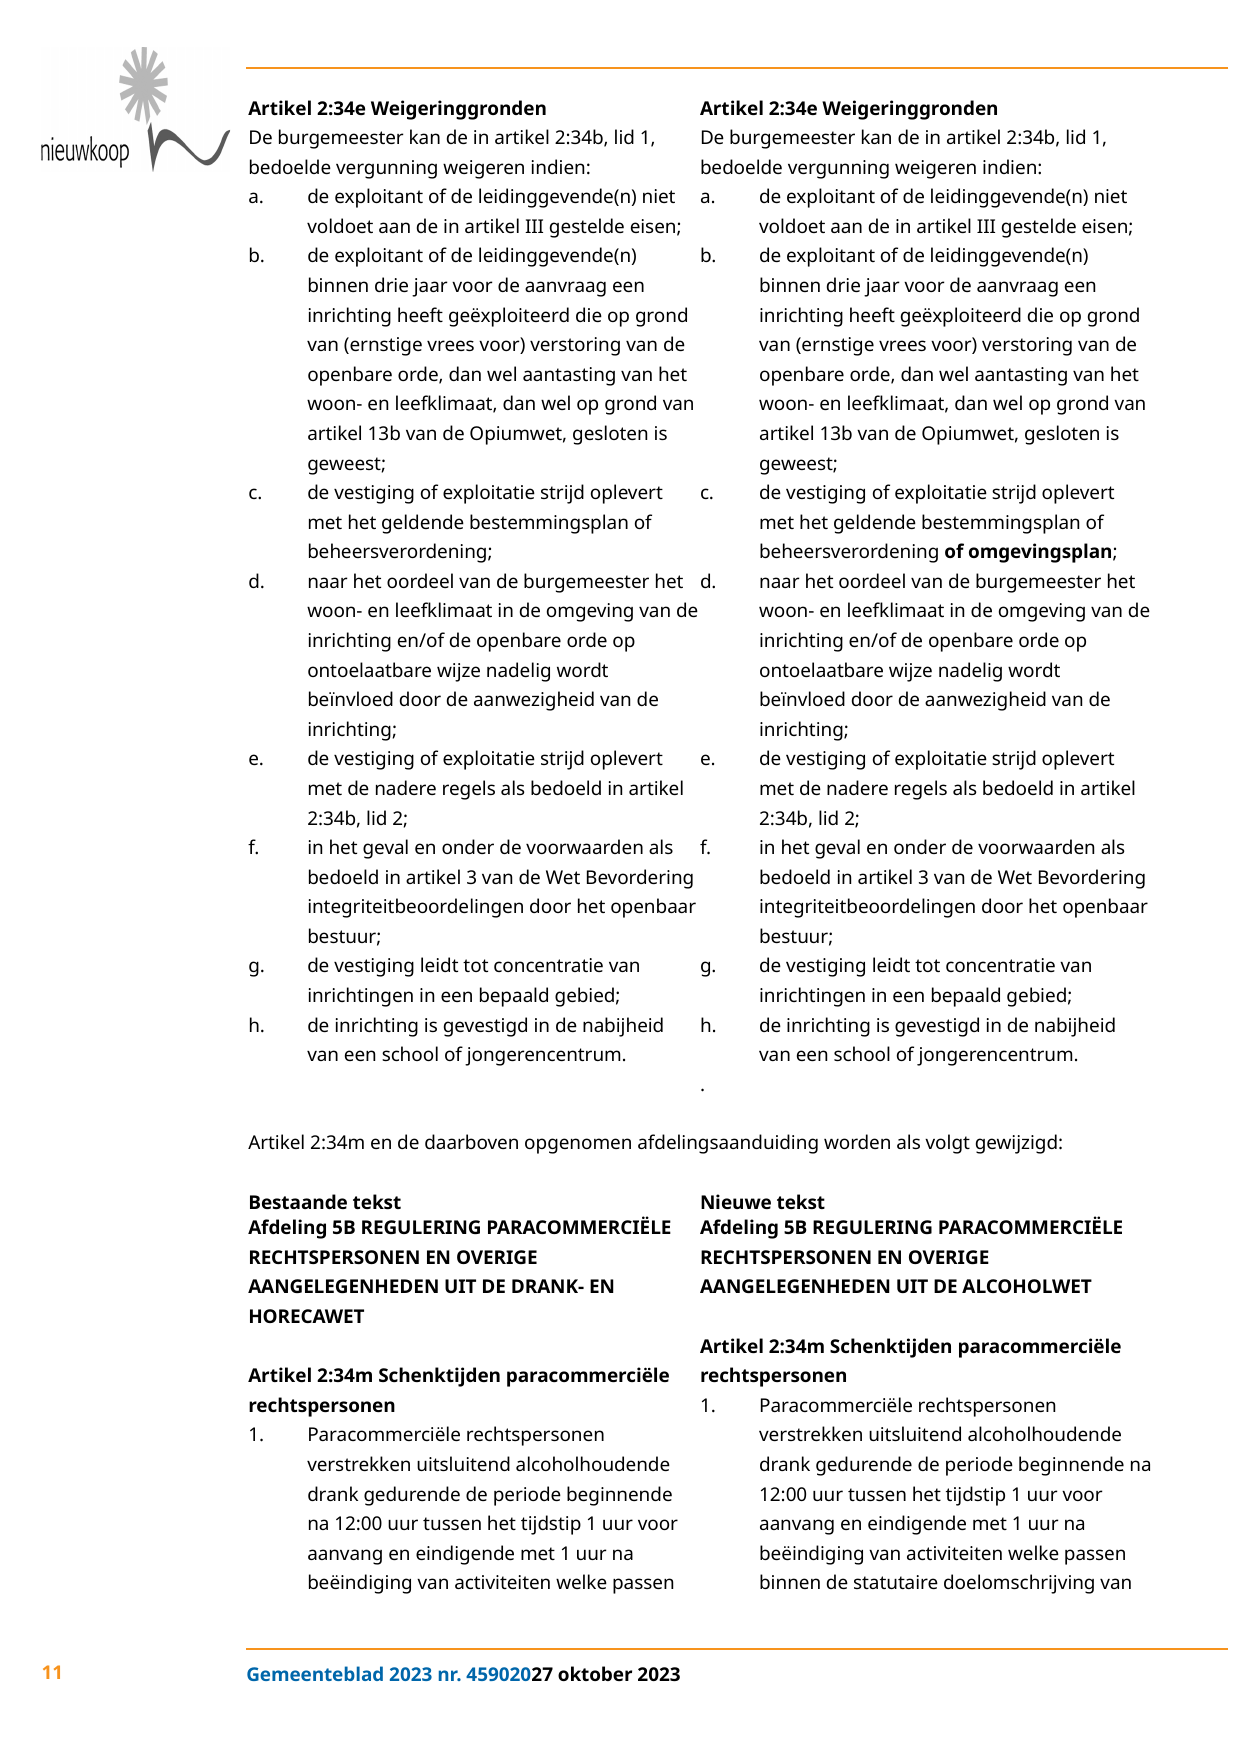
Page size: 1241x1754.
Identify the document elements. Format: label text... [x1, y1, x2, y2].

text Artikel 2:34m en de daarboven opgenomen afdelingsaanduiding worden als volgt gewijzigd: [248, 1129, 1152, 1155]
table_header Bestaande tekst [248, 1189, 700, 1214]
table_header Nieuwe tekst [700, 1189, 1152, 1214]
table_cell Artikel 2:34e Weigeringgronden De burgemeester kan de in artikel 2:34b, lid 1, bedoelde vergunning weigeren indien: de exploitant of de leidinggevende(n) niet voldoet aan de in artikel III gestelde eisen; de exploitant of de leidinggevende(n) binnen drie jaar voor de aanvraag een inrichting heeft geëxploiteerd die op grond van (ernstige vrees voor) verstoring van de openbare orde, dan wel aantasting van het woon- en leefklimaat, dan wel op grond van artikel 13b van de Opiumwet, gesloten is geweest; de vestiging of exploitatie strijd oplevert met het geldende bestemmingsplan of beheersverordening of omgevingsplan; naar het oordeel van de burgemeester het woon- en leefklimaat in de omgeving van de inrichting en/of de openbare orde op ontoelaatbare wijze nadelig wordt beïnvloed door de aanwezigheid van de inrichting; de vestiging of exploitatie strijd oplevert met de nadere regels als bedoeld in artikel 2:34b, lid 2; in het geval en onder de voorwaarden als bedoeld in artikel 3 van de Wet Bevordering integriteitbeoordelingen door het openbaar bestuur; de vestiging leidt tot concentratie van inrichtingen in een bepaald gebied; de inrichting is gevestigd in de nabijheid van een school of jongerencentrum. . [700, 95, 1152, 1097]
table_cell Afdeling 5B REGULERING PARACOMMERCIËLE RECHTSPERSONEN EN OVERIGE AANGELEGENHEDEN UIT DE DRANK- EN HORECAWET Artikel 2:34m Schenktijden paracommerciële rechtspersonen Paracommerciële rechtspersonen verstrekken uitsluitend alcoholhoudende drank gedurende de periode beginnende na 12:00 uur tussen het tijdstip 1 uur voor aanvang en eindigende met 1 uur na beëindiging van activiteiten welke passen [248, 1215, 700, 1595]
table_cell Afdeling 5B REGULERING PARACOMMERCIËLE RECHTSPERSONEN EN OVERIGE AANGELEGENHEDEN UIT DE ALCOHOLWET Artikel 2:34m Schenktijden paracommerciële rechtspersonen Paracommerciële rechtspersonen verstrekken uitsluitend alcoholhoudende drank gedurende de periode beginnende na 12:00 uur tussen het tijdstip 1 uur voor aanvang en eindigende met 1 uur na beëindiging van activiteiten welke passen binnen de statutaire doelomschrijving van [700, 1215, 1152, 1595]
table_cell Artikel 2:34e Weigeringgronden De burgemeester kan de in artikel 2:34b, lid 1, bedoelde vergunning weigeren indien: de exploitant of de leidinggevende(n) niet voldoet aan de in artikel III gestelde eisen; de exploitant of de leidinggevende(n) binnen drie jaar voor de aanvraag een inrichting heeft geëxploiteerd die op grond van (ernstige vrees voor) verstoring van de openbare orde, dan wel aantasting van het woon- en leefklimaat, dan wel op grond van artikel 13b van de Opiumwet, gesloten is geweest; de vestiging of exploitatie strijd oplevert met het geldende bestemmingsplan of beheersverordening; naar het oordeel van de burgemeester het woon- en leefklimaat in de omgeving van de inrichting en/of de openbare orde op ontoelaatbare wijze nadelig wordt beïnvloed door de aanwezigheid van de inrichting; de vestiging of exploitatie strijd oplevert met de nadere regels als bedoeld in artikel 2:34b, lid 2; in het geval en onder de voorwaarden als bedoeld in artikel 3 van de Wet Bevordering integriteitbeoordelingen door het openbaar bestuur; de vestiging leidt tot concentratie van inrichtingen in een bepaald gebied; de inrichting is gevestigd in de nabijheid van een school of jongerencentrum. [248, 95, 700, 1097]
picture [41, 47, 231, 172]
